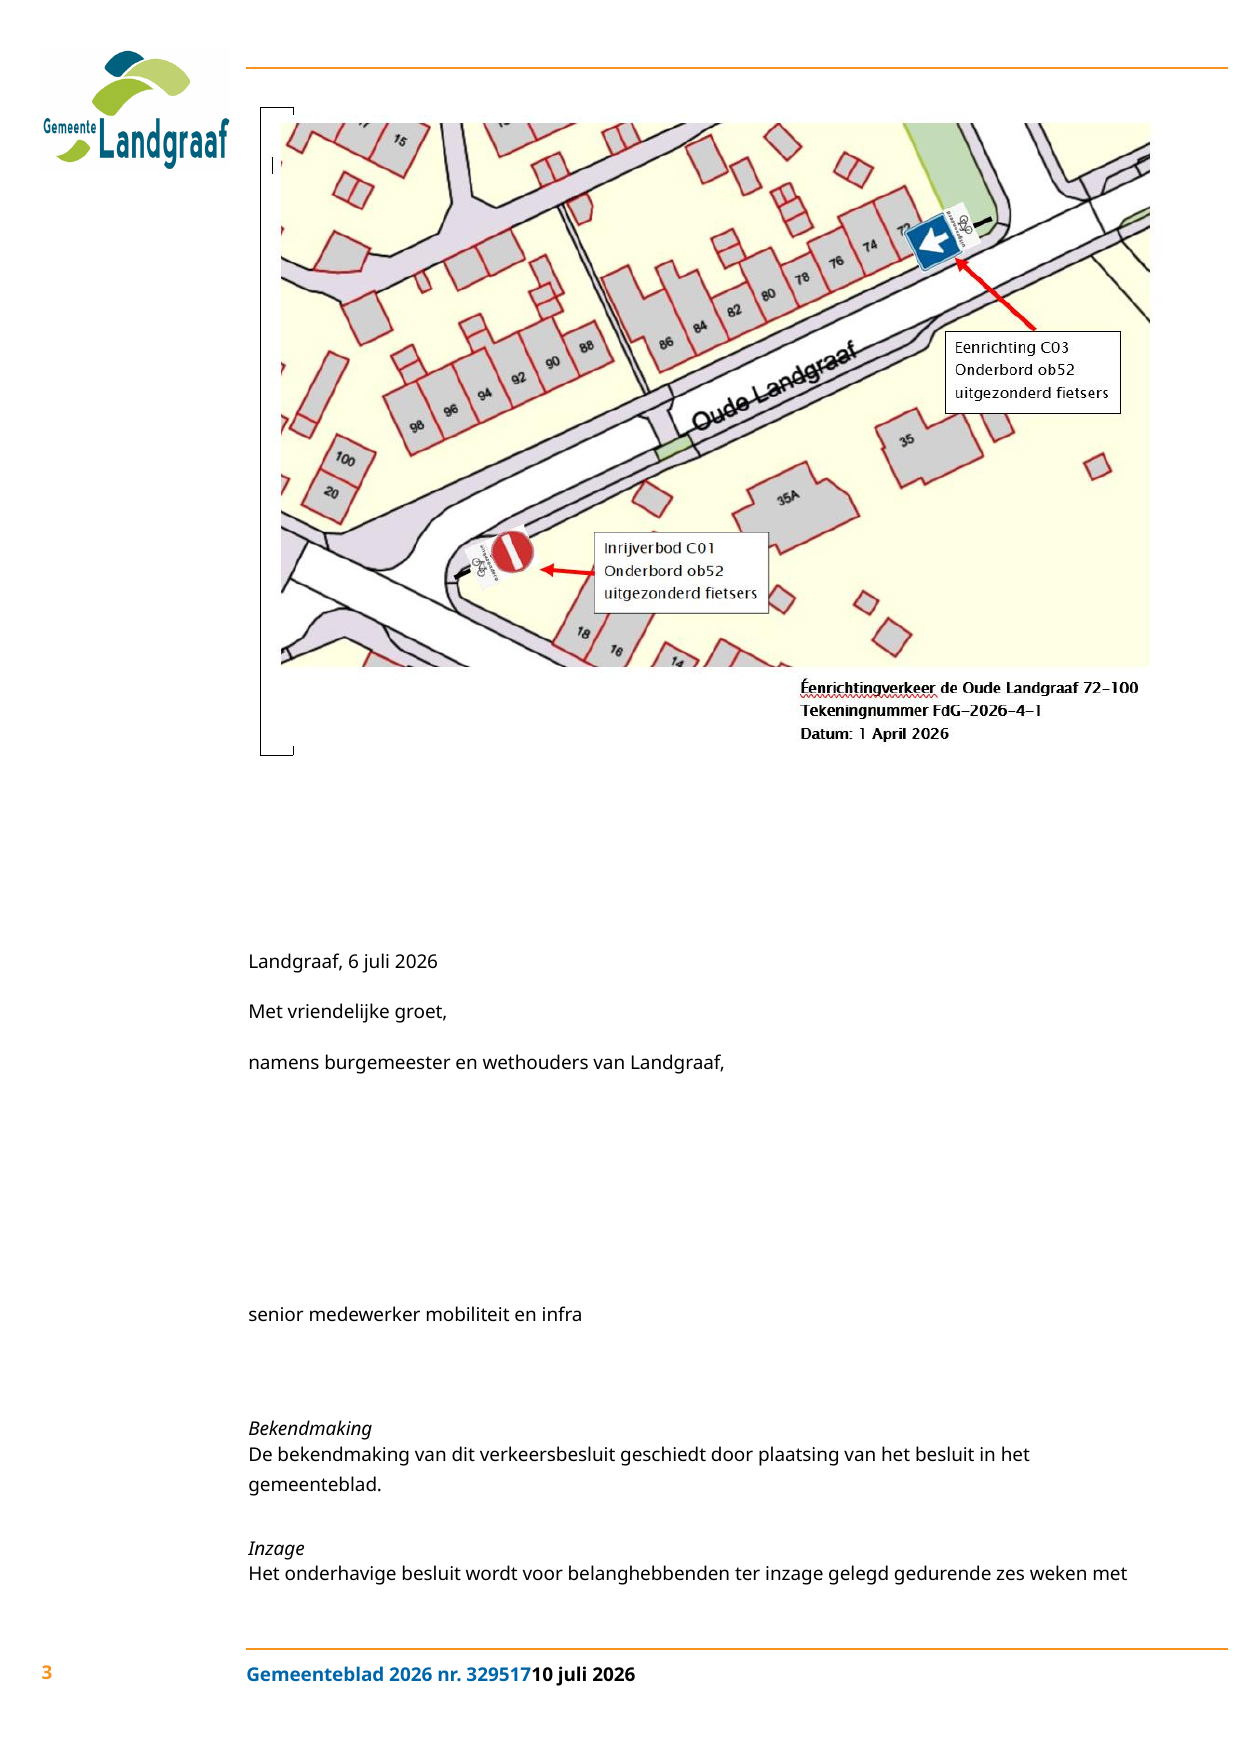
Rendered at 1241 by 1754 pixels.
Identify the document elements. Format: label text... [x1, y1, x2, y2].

picture [268, 115, 1173, 746]
text Het onderhavige besluit wordt voor belanghebbenden ter inzage gelegd gedurende zes weken met [248, 1561, 1152, 1586]
picture [41, 47, 231, 172]
text De bekendmaking van dit verkeersbesluit geschiedt door plaatsing van het besluit in het gemeenteblad. [248, 1441, 1152, 1497]
text namens burgemeester en wethouders van Landgraaf, [248, 1049, 1152, 1075]
text Inzage [248, 1535, 1152, 1561]
text Met vriendelijke groet, [248, 999, 1152, 1024]
text senior medewerker mobiliteit en infra [248, 1301, 1152, 1327]
text Bekendmaking [248, 1416, 1152, 1441]
text Landgraaf, 6 juli 2026 [248, 948, 1152, 974]
